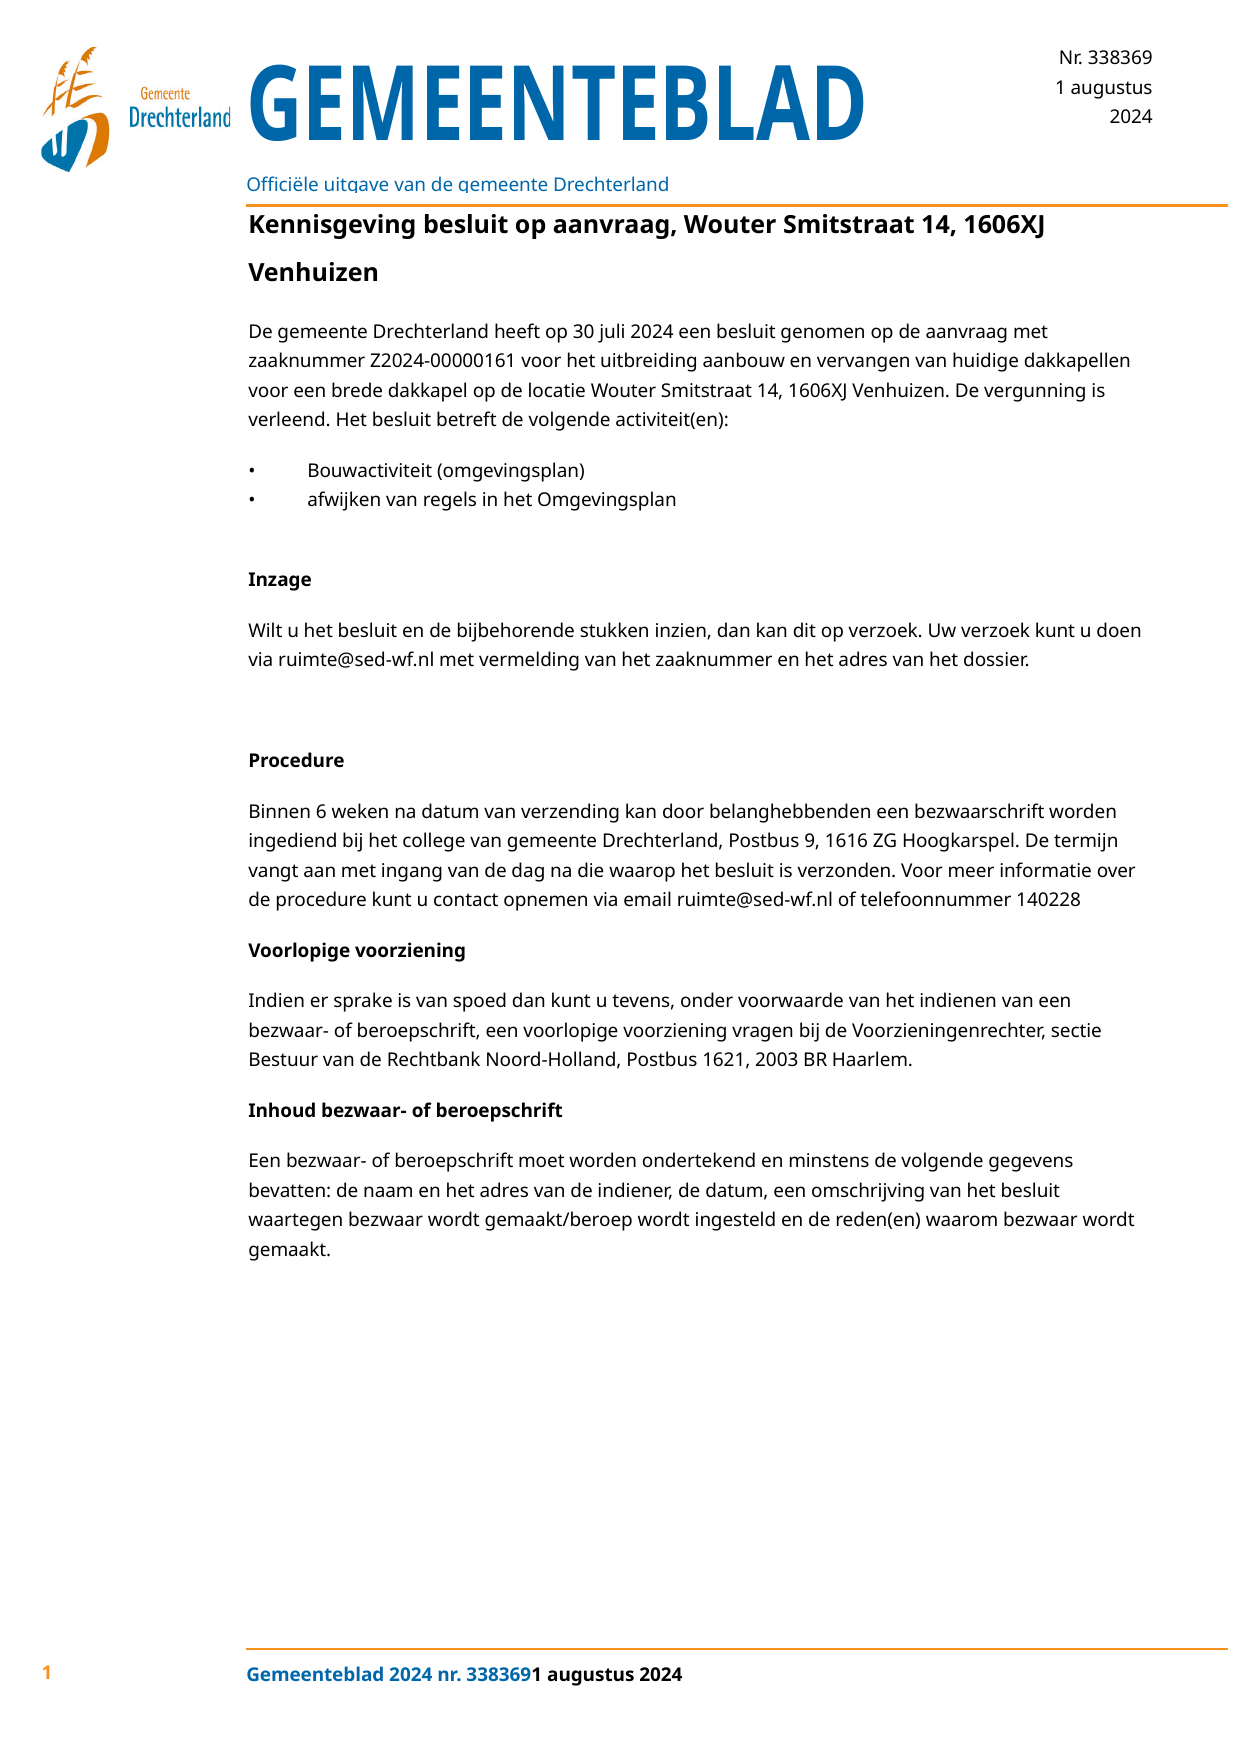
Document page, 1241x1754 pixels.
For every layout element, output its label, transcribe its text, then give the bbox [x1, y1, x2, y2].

text Voorlopige voorziening [248, 937, 1152, 963]
text Kennisgeving besluit op aanvraag, Wouter Smitstraat 14, 1606XJ Venhuizen [248, 207, 1152, 288]
picture [41, 158, 64, 172]
text Inzage [248, 567, 1152, 592]
text Binnen 6 weken na datum van verzending kan door belanghebbenden een bezwaarschrift worden ingediend bij het college van gemeente Drechterland, Postbus 9, 1616 ZG Hoogkarspel. De termijn vangt aan met ingang van de dag na die waarop het besluit is verzonden. Voor meer informatie over de procedure kunt u contact opnemen via email ruimte@sed-wf.nl of telefoonnummer 140228 [248, 798, 1152, 912]
list afwijken van regels in het Omgevingsplan [248, 487, 1152, 512]
list Bouwactiviteit (omgevingsplan) [248, 457, 1152, 483]
picture [41, 47, 231, 172]
text De gemeente Drechterland heeft op 30 juli 2024 een besluit genomen op de aanvraag met zaaknummer Z2024-00000161 voor het uitbreiding aanbouw en vervangen van huidige dakkapellen voor een brede dakkapel op de locatie Wouter Smitstraat 14, 1606XJ Venhuizen. De vergunning is verleend. Het besluit betreft de volgende activiteit(en): [248, 318, 1152, 432]
text Indien er sprake is van spoed dan kunt u tevens, onder voorwaarde van het indienen van een bezwaar- of beroepschrift, een voorlopige voorziening vragen bij de Voorzieningenrechter, sectie Bestuur van de Rechtbank Noord-Holland, Postbus 1621, 2003 BR Haarlem. [248, 987, 1152, 1072]
picture [226, 115, 231, 124]
text Inhoud bezwaar- of beroepschrift [248, 1097, 1152, 1123]
text Een bezwaar- of beroepschrift moet worden ondertekend en minstens de volgende gegevens bevatten: de naam en het adres van de indiener, de datum, een omschrijving van het besluit waartegen bezwaar wordt gemaakt/beroep wordt ingesteld en de reden(en) waarom bezwaar wordt gemaakt. [248, 1147, 1152, 1262]
text Procedure [248, 747, 1152, 773]
text Wilt u het besluit en de bijbehorende stukken inzien, dan kan dit op verzoek. Uw verzoek kunt u doen via ruimte@sed-wf.nl met vermelding van het zaaknummer en het adres van het dossier. [248, 617, 1152, 672]
